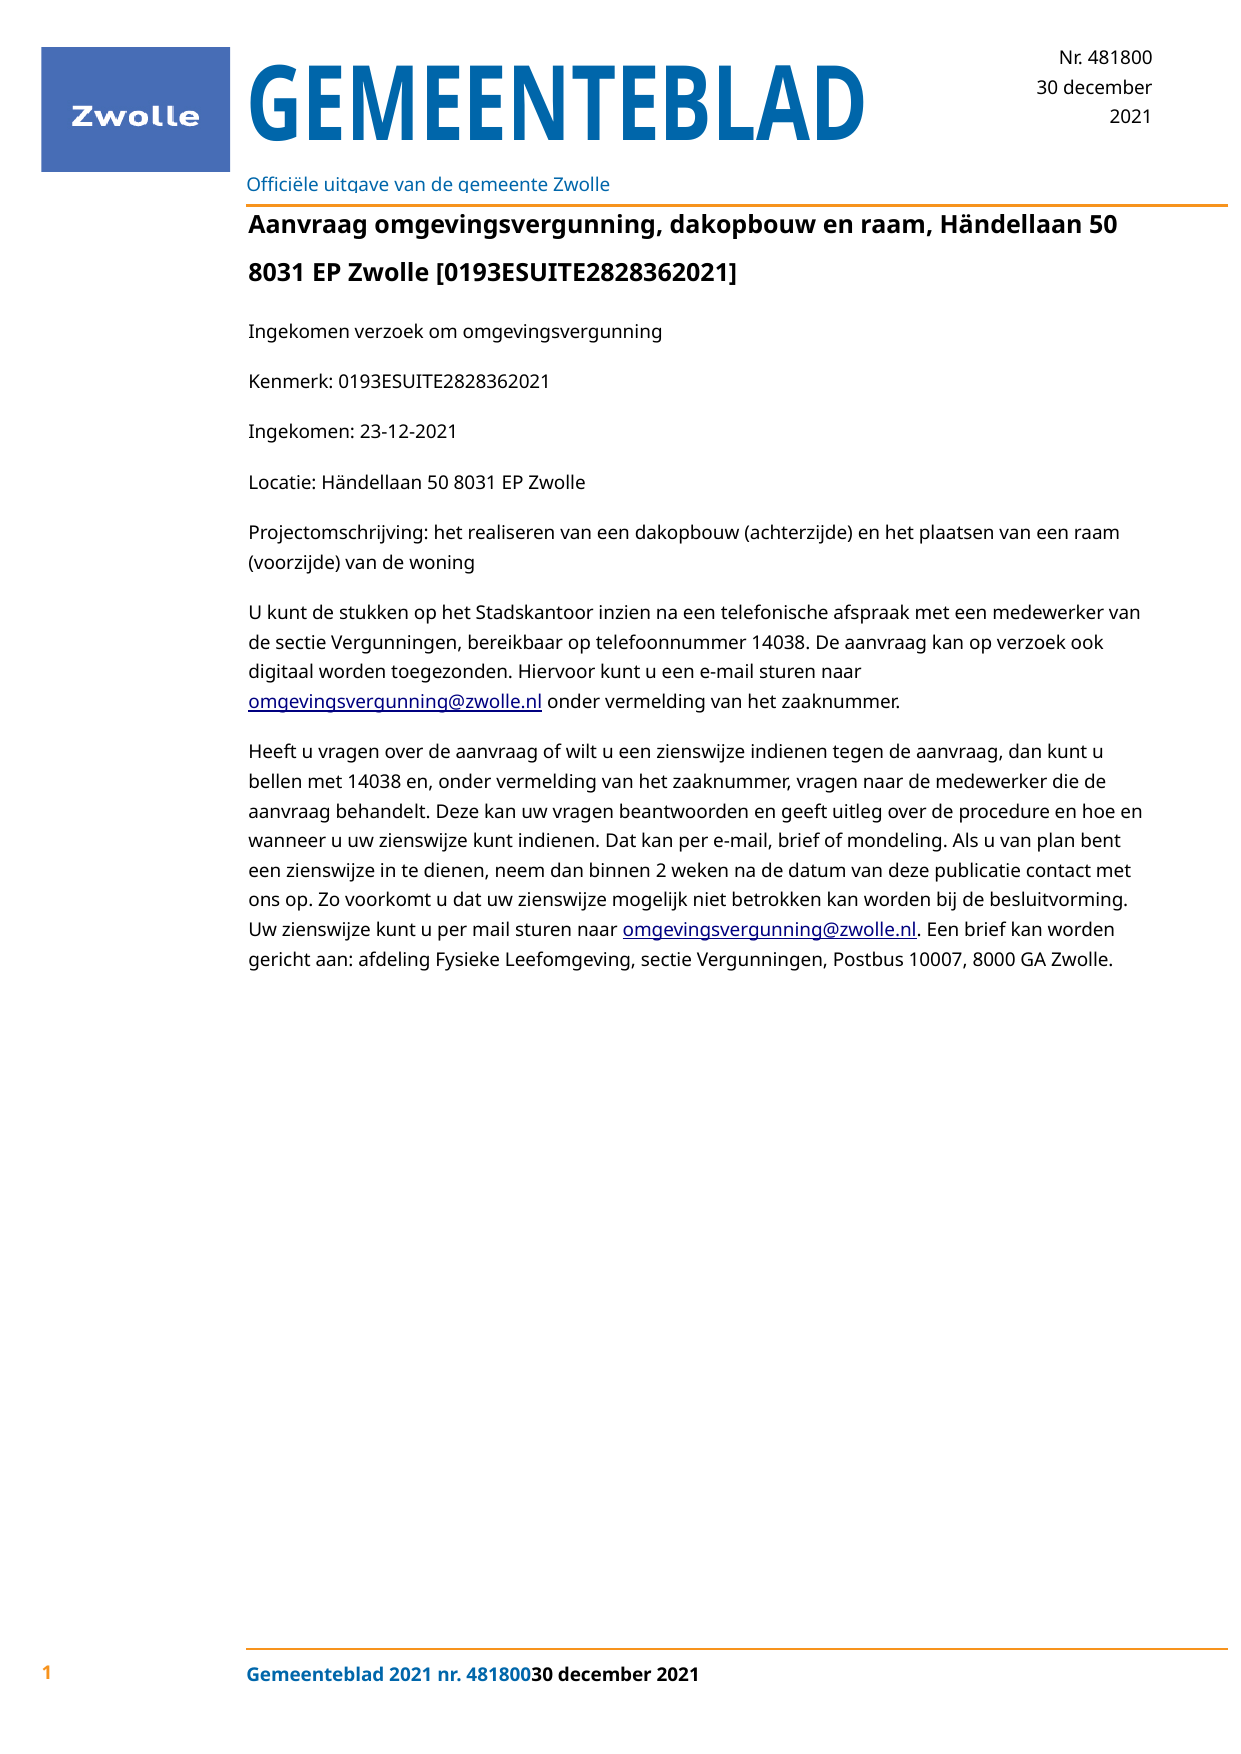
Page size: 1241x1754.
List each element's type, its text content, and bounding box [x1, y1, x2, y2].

text Ingekomen verzoek om omgevingsvergunning [248, 318, 1152, 344]
text Ingekomen: 23-12-2021 [248, 419, 1152, 444]
text Heeft u vragen over de aanvraag of wilt u een zienswijze indienen tegen de aanvraag, dan kunt u bellen met 14038 en, onder vermelding van het zaaknummer, vragen naar de medewerker die de aanvraag behandelt. Deze kan uw vragen beantwoorden en geeft uitleg over de procedure en hoe en wanneer u uw zienswijze kunt indienen. Dat kan per e-mail, brief of mondeling. Als u van plan bent een zienswijze in te dienen, neem dan binnen 2 weken na de datum van deze publicatie contact met ons op. Zo voorkomt u dat uw zienswijze mogelijk niet betrokken kan worden bij de besluitvorming. Uw zienswijze kunt u per mail sturen naar omgevingsvergunning@zwolle.nl. Een brief kan worden gericht aan: afdeling Fysieke Leefomgeving, sectie Vergunningen, Postbus 10007, 8000 GA Zwolle. [248, 739, 1152, 972]
text Aanvraag omgevingsvergunning, dakopbouw en raam, Händellaan 50 8031 EP Zwolle [0193ESUITE2828362021] [248, 207, 1152, 288]
text Projectomschrijving: het realiseren van een dakopbouw (achterzijde) en het plaatsen van een raam (voorzijde) van de woning [248, 519, 1152, 575]
text U kunt de stukken op het Stadskantoor inzien na een telefonische afspraak met een medewerker van de sectie Vergunningen, bereikbaar op telefoonnummer 14038. De aanvraag kan op verzoek ook digitaal worden toegezonden. Hiervoor kunt u een e-mail sturen naar omgevingsvergunning@zwolle.nl onder vermelding van het zaaknummer. [248, 599, 1152, 714]
picture [41, 47, 231, 172]
text Kenmerk: 0193ESUITE2828362021 [248, 368, 1152, 394]
text Locatie: Händellaan 50 8031 EP Zwolle [248, 469, 1152, 495]
